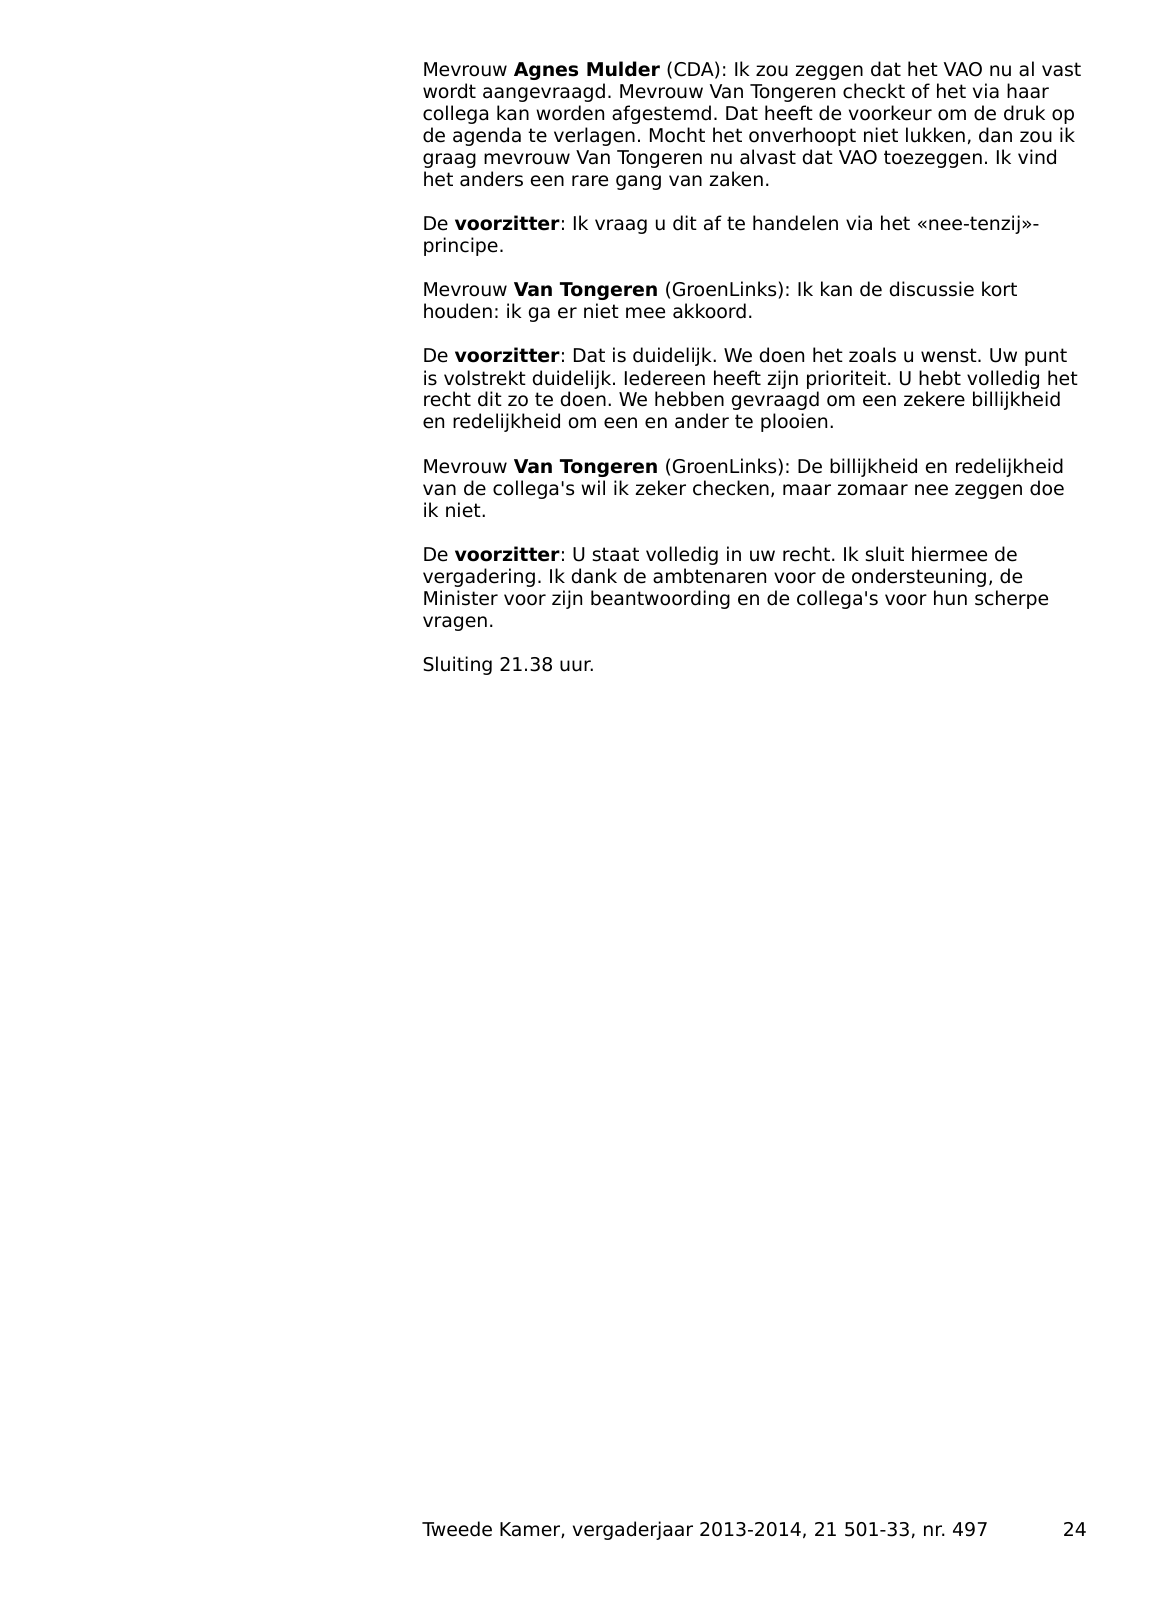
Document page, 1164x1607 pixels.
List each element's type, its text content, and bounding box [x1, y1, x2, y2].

text Mevrouw Agnes Mulder (CDA): Ik zou zeggen dat het VAO nu al vast wordt aangevraagd. Mevrouw Van Tongeren checkt of het via haar collega kan worden afgestemd. Dat heeft de voorkeur om de druk op de agenda te verlagen. Mocht het onverhoopt niet lukken, dan zou ik graag mevrouw Van Tongeren nu alvast dat VAO toezeggen. Ik vind het anders een rare gang van zaken. [422, 59, 1087, 191]
text De voorzitter: Dat is duidelijk. We doen het zoals u wenst. Uw punt is volstrekt duidelijk. Iedereen heeft zijn prioriteit. U hebt volledig het recht dit zo te doen. We hebben gevraagd om een zekere billijkheid en redelijkheid om een en ander te plooien. [422, 345, 1087, 433]
text Sluiting 21.38 uur. [422, 654, 1087, 676]
text Mevrouw Van Tongeren (GroenLinks): Ik kan de discussie kort houden: ik ga er niet mee akkoord. [422, 279, 1087, 323]
text Mevrouw Van Tongeren (GroenLinks): De billijkheid en redelijkheid van de collega's wil ik zeker checken, maar zomaar nee zeggen doe ik niet. [422, 456, 1087, 521]
text De voorzitter: U staat volledig in uw recht. Ik sluit hiermee de vergadering. Ik dank de ambtenaren voor de ondersteuning, de Minister voor zijn beantwoording en de collega's voor hun scherpe vragen. [422, 544, 1087, 632]
text De voorzitter: Ik vraag u dit af te handelen via het «nee-tenzij»-principe. [422, 213, 1087, 257]
